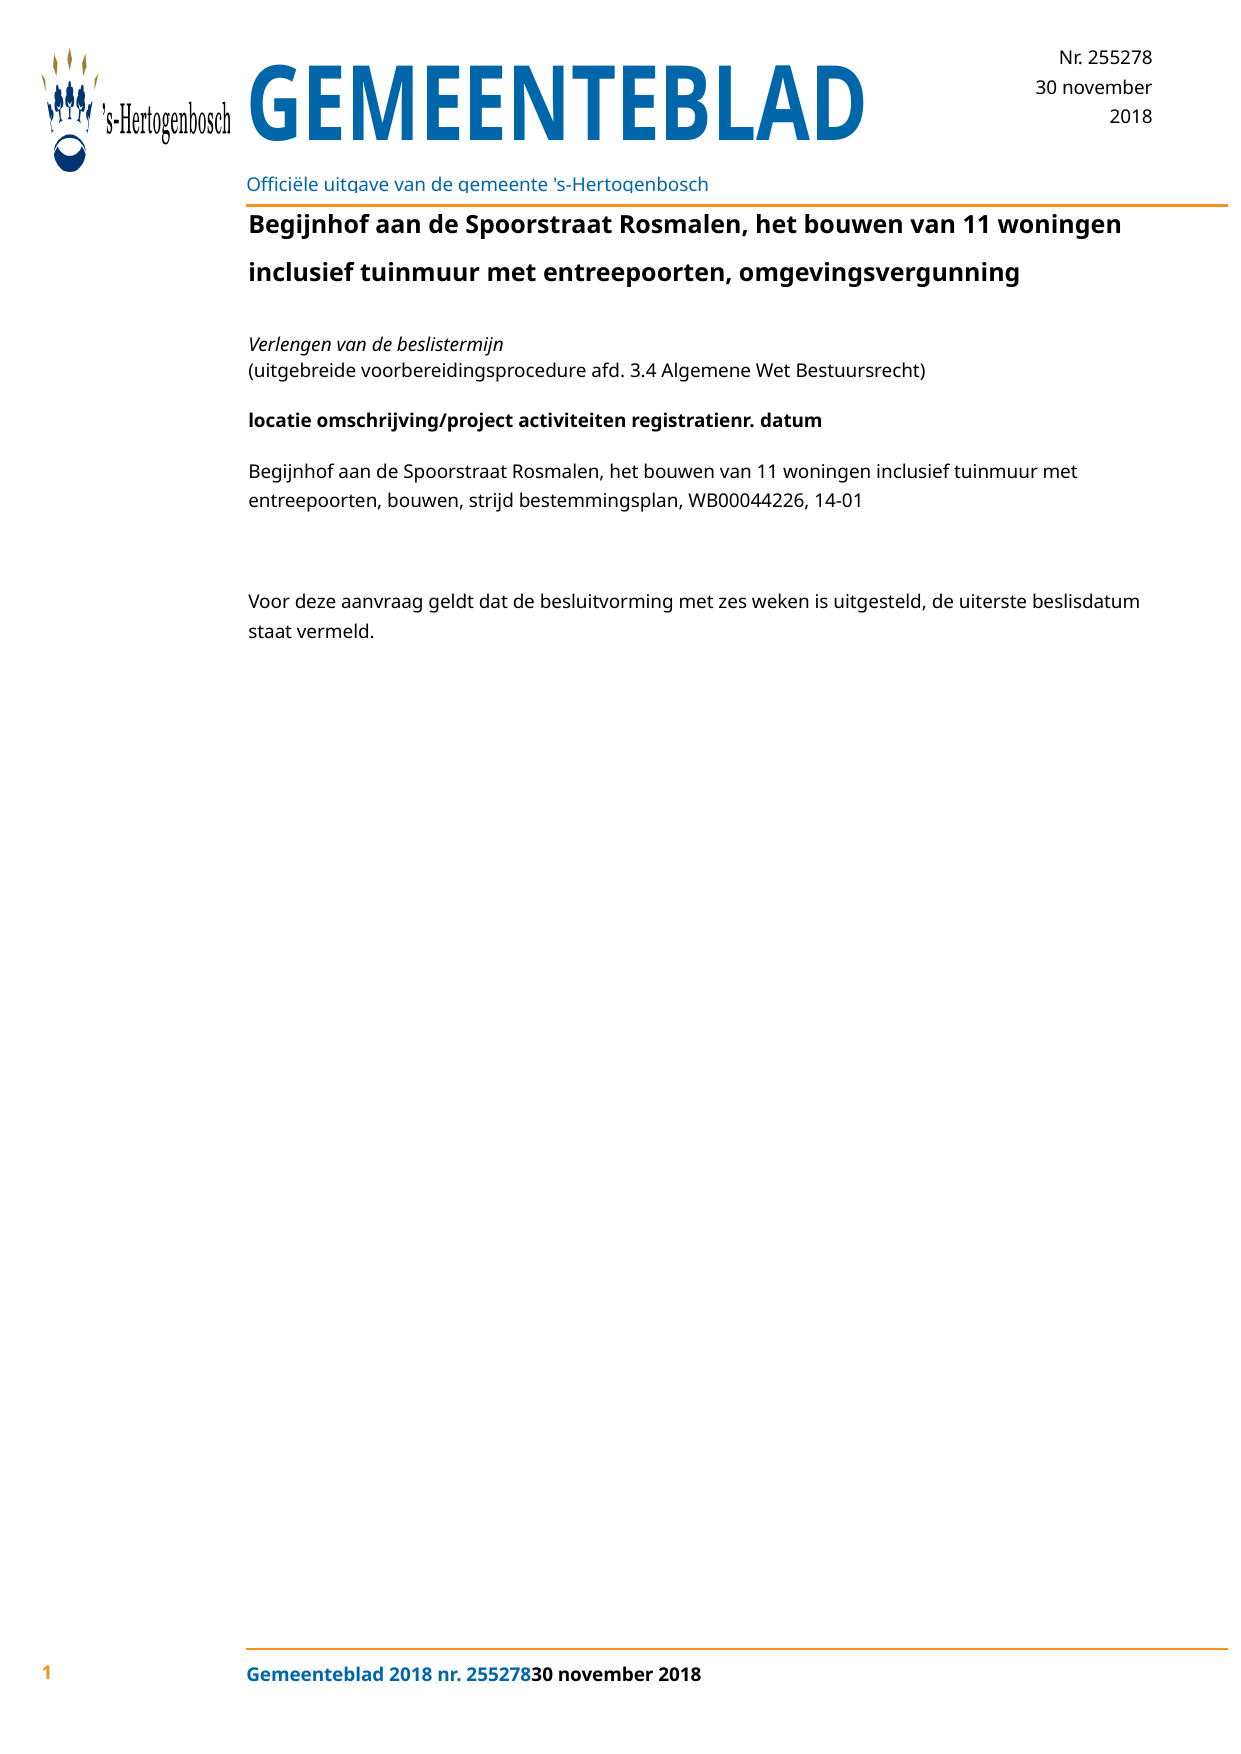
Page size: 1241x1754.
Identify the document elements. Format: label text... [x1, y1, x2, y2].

text locatie omschrijving/project activiteiten registratienr. datum [248, 408, 1152, 433]
picture [41, 47, 231, 172]
text Voor deze aanvraag geldt dat de besluitvorming met zes weken is uitgesteld, de uiterste beslisdatum staat vermeld. [248, 588, 1152, 644]
text Begijnhof aan de Spoorstraat Rosmalen, het bouwen van 11 woningen inclusief tuinmuur met entreepoorten, omgevingsvergunning [248, 207, 1152, 288]
text (uitgebreide voorbereidingsprocedure afd. 3.4 Algemene Wet Bestuursrecht) [248, 357, 1152, 383]
text Verlengen van de beslistermijn [248, 331, 1152, 357]
text Begijnhof aan de Spoorstraat Rosmalen, het bouwen van 11 woningen inclusief tuinmuur met entreepoorten, bouwen, strijd bestemmingsplan, WB00044226, 14-01 [248, 458, 1152, 513]
